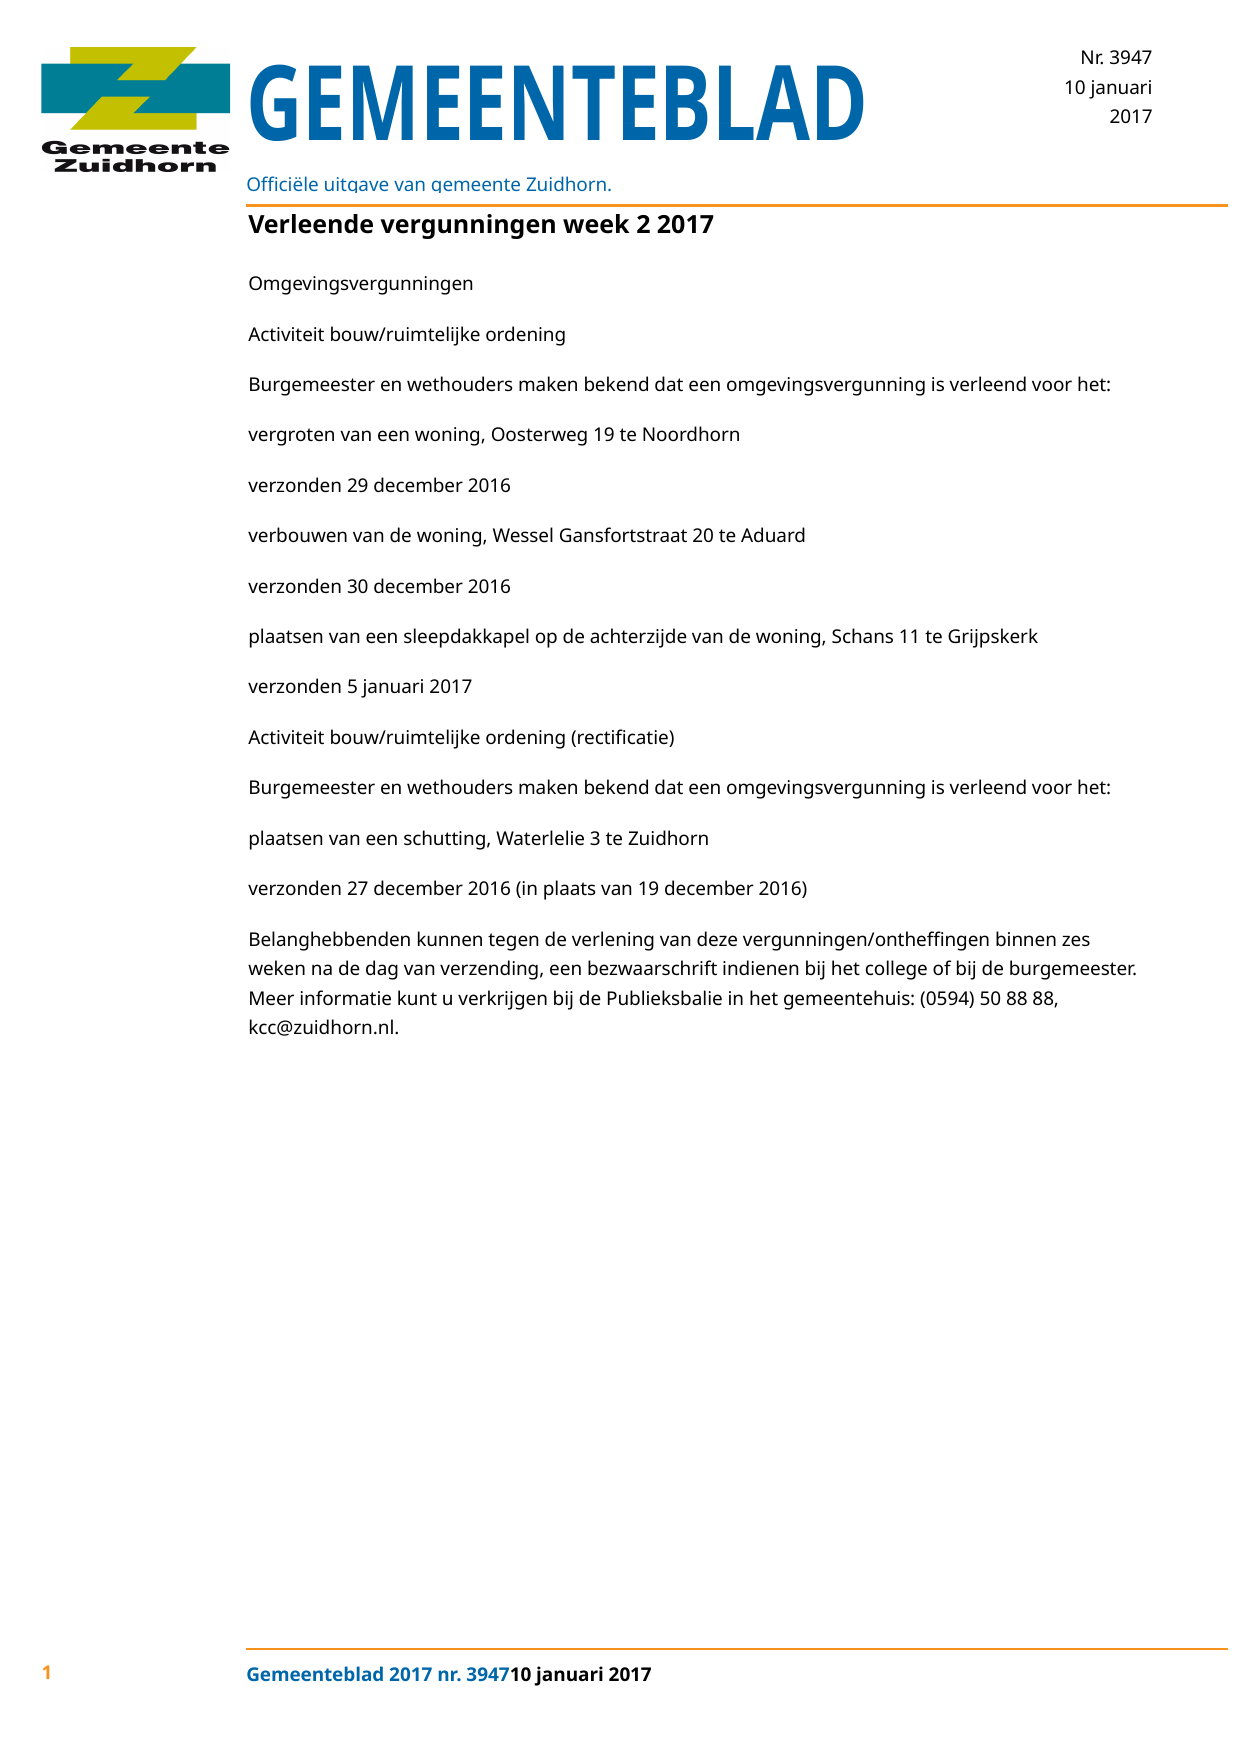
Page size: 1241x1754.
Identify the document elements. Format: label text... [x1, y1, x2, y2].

text verbouwen van de woning, Wessel Gansfortstraat 20 te Aduard [248, 522, 1152, 548]
text Burgemeester en wethouders maken bekend dat een omgevingsvergunning is verleend voor het: [248, 371, 1152, 397]
text Belanghebbenden kunnen tegen de verlening van deze vergunningen/ontheffingen binnen zes weken na de dag van verzending, een bezwaarschrift indienen bij het college of bij de burgemeester. Meer informatie kunt u verkrijgen bij de Publieksbalie in het gemeentehuis: (0594) 50 88 88, kcc@zuidhorn.nl. [248, 926, 1152, 1040]
text Activiteit bouw/ruimtelijke ordening (rectificatie) [248, 724, 1152, 750]
text Activiteit bouw/ruimtelijke ordening [248, 321, 1152, 346]
text verzonden 27 december 2016 (in plaats van 19 december 2016) [248, 875, 1152, 901]
text verzonden 5 januari 2017 [248, 674, 1152, 699]
picture [41, 47, 231, 172]
text verzonden 29 december 2016 [248, 472, 1152, 498]
text vergroten van een woning, Oosterweg 19 te Noordhorn [248, 422, 1152, 447]
text plaatsen van een sleepdakkapel op de achterzijde van de woning, Schans 11 te Grijpskerk [248, 623, 1152, 649]
text Verleende vergunningen week 2 2017 [248, 207, 1152, 241]
text Burgemeester en wethouders maken bekend dat een omgevingsvergunning is verleend voor het: [248, 774, 1152, 800]
text verzonden 30 december 2016 [248, 573, 1152, 598]
text Omgevingsvergunningen [248, 270, 1152, 296]
text plaatsen van een schutting, Waterlelie 3 te Zuidhorn [248, 825, 1152, 851]
